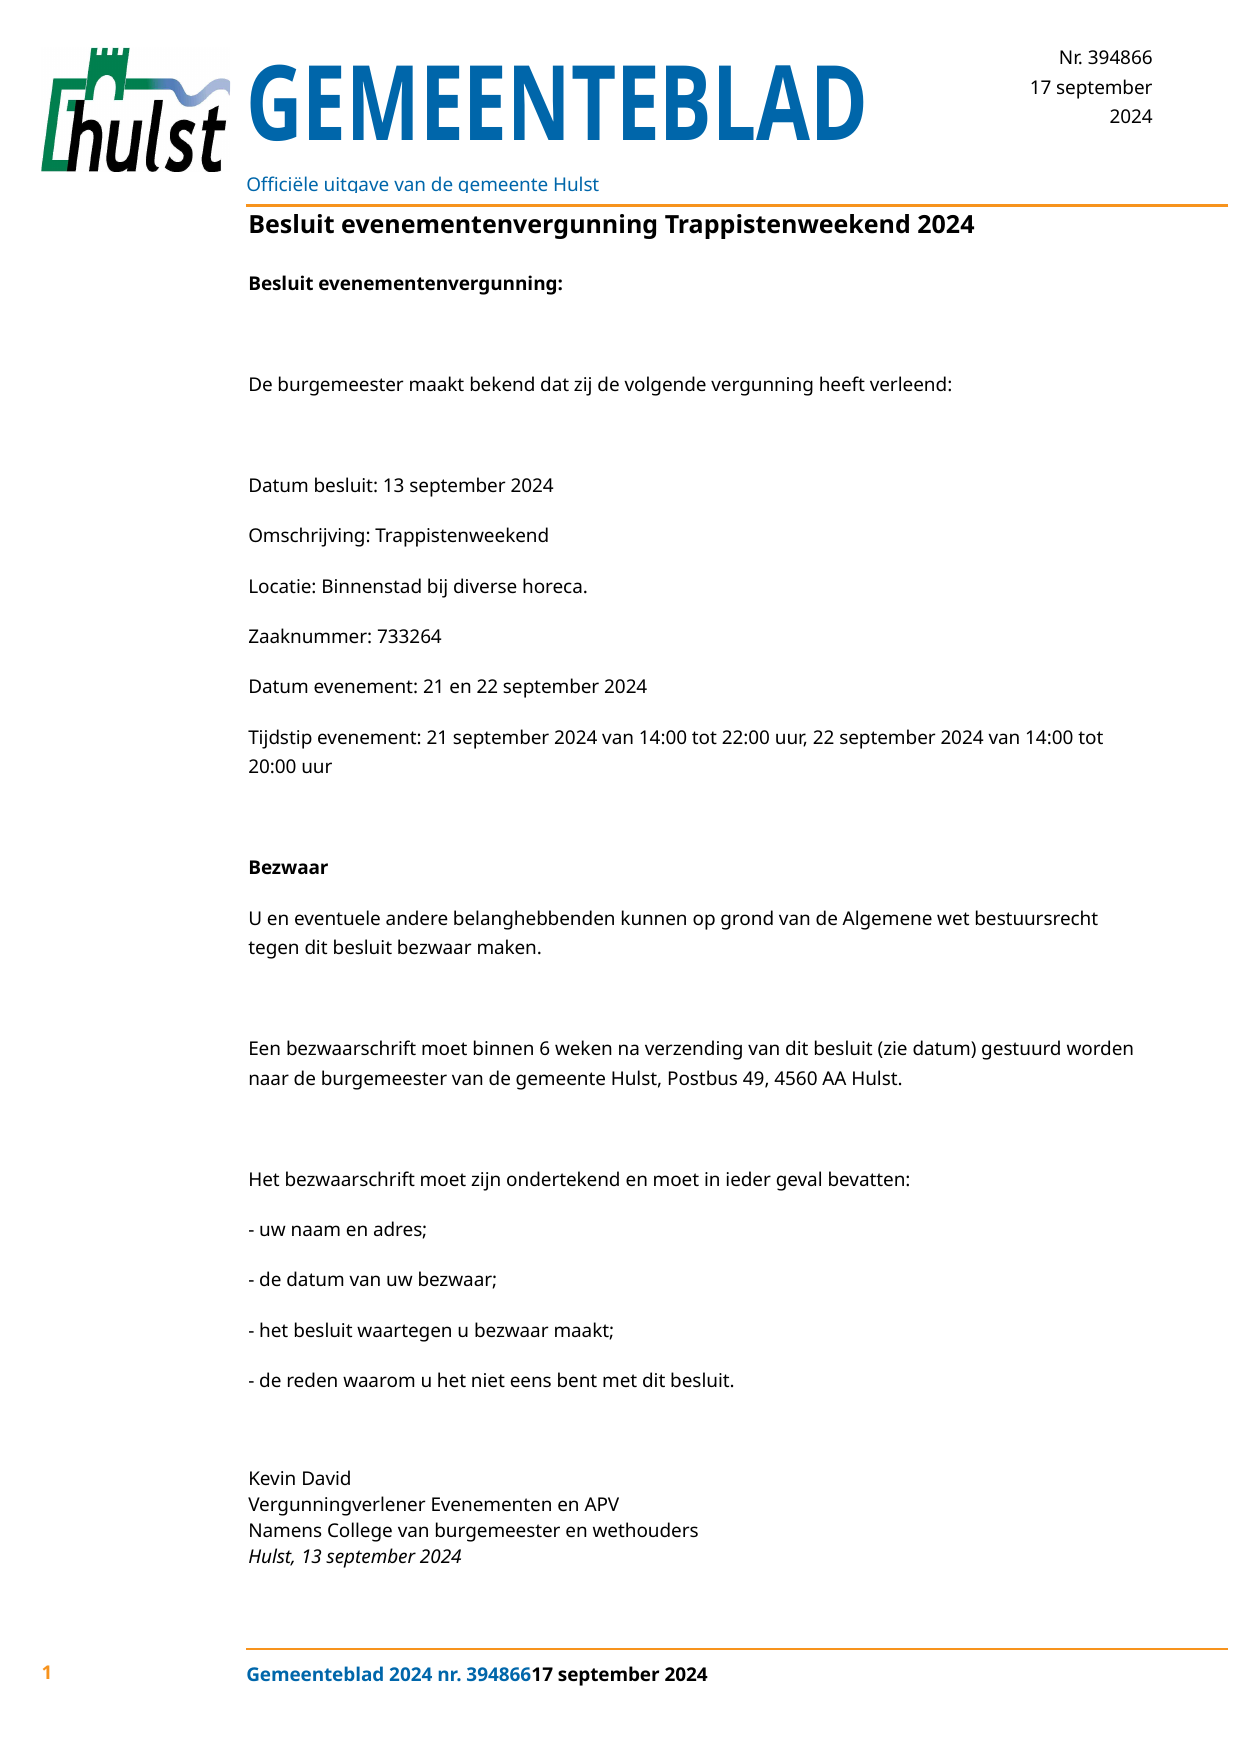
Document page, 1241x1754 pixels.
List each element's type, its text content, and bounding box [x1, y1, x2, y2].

text Bezwaar [248, 854, 1152, 880]
text Besluit evenementenvergunning Trappistenweekend 2024 [248, 207, 1152, 241]
text Omschrijving: Trappistenweekend [248, 522, 1152, 548]
text Het bezwaarschrift moet zijn ondertekend en moet in ieder geval bevatten: [248, 1166, 1152, 1191]
text Datum evenement: 21 en 22 september 2024 [248, 674, 1152, 699]
text Tijdstip evenement: 21 september 2024 van 14:00 tot 22:00 uur, 22 september 2024 van 14:00 tot 20:00 uur [248, 724, 1152, 779]
text Zaaknummer: 733264 [248, 623, 1152, 649]
text De burgemeester maakt bekend dat zij de volgende vergunning heeft verleend: [248, 371, 1152, 397]
text Hulst, 13 september 2024 [248, 1543, 1152, 1568]
text - uw naam en adres; [248, 1216, 1152, 1242]
text Vergunningverlener Evenementen en APV [248, 1491, 1152, 1517]
text U en eventuele andere belanghebbenden kunnen op grond van de Algemene wet bestuursrecht tegen dit besluit bezwaar maken. [248, 905, 1152, 960]
text - de reden waarom u het niet eens bent met dit besluit. [248, 1367, 1152, 1393]
text Een bezwaarschrift moet binnen 6 weken na verzending van dit besluit (zie datum) gestuurd worden naar de burgemeester van de gemeente Hulst, Postbus 49, 4560 AA Hulst. [248, 1035, 1152, 1091]
text - het besluit waartegen u bezwaar maakt; [248, 1317, 1152, 1343]
text Namens College van burgemeester en wethouders [248, 1517, 1152, 1543]
picture [41, 47, 231, 172]
text Datum besluit: 13 september 2024 [248, 472, 1152, 498]
text - de datum van uw bezwaar; [248, 1267, 1152, 1292]
text Besluit evenementenvergunning: [248, 270, 1152, 296]
text Kevin David [248, 1466, 1152, 1491]
text Locatie: Binnenstad bij diverse horeca. [248, 573, 1152, 598]
